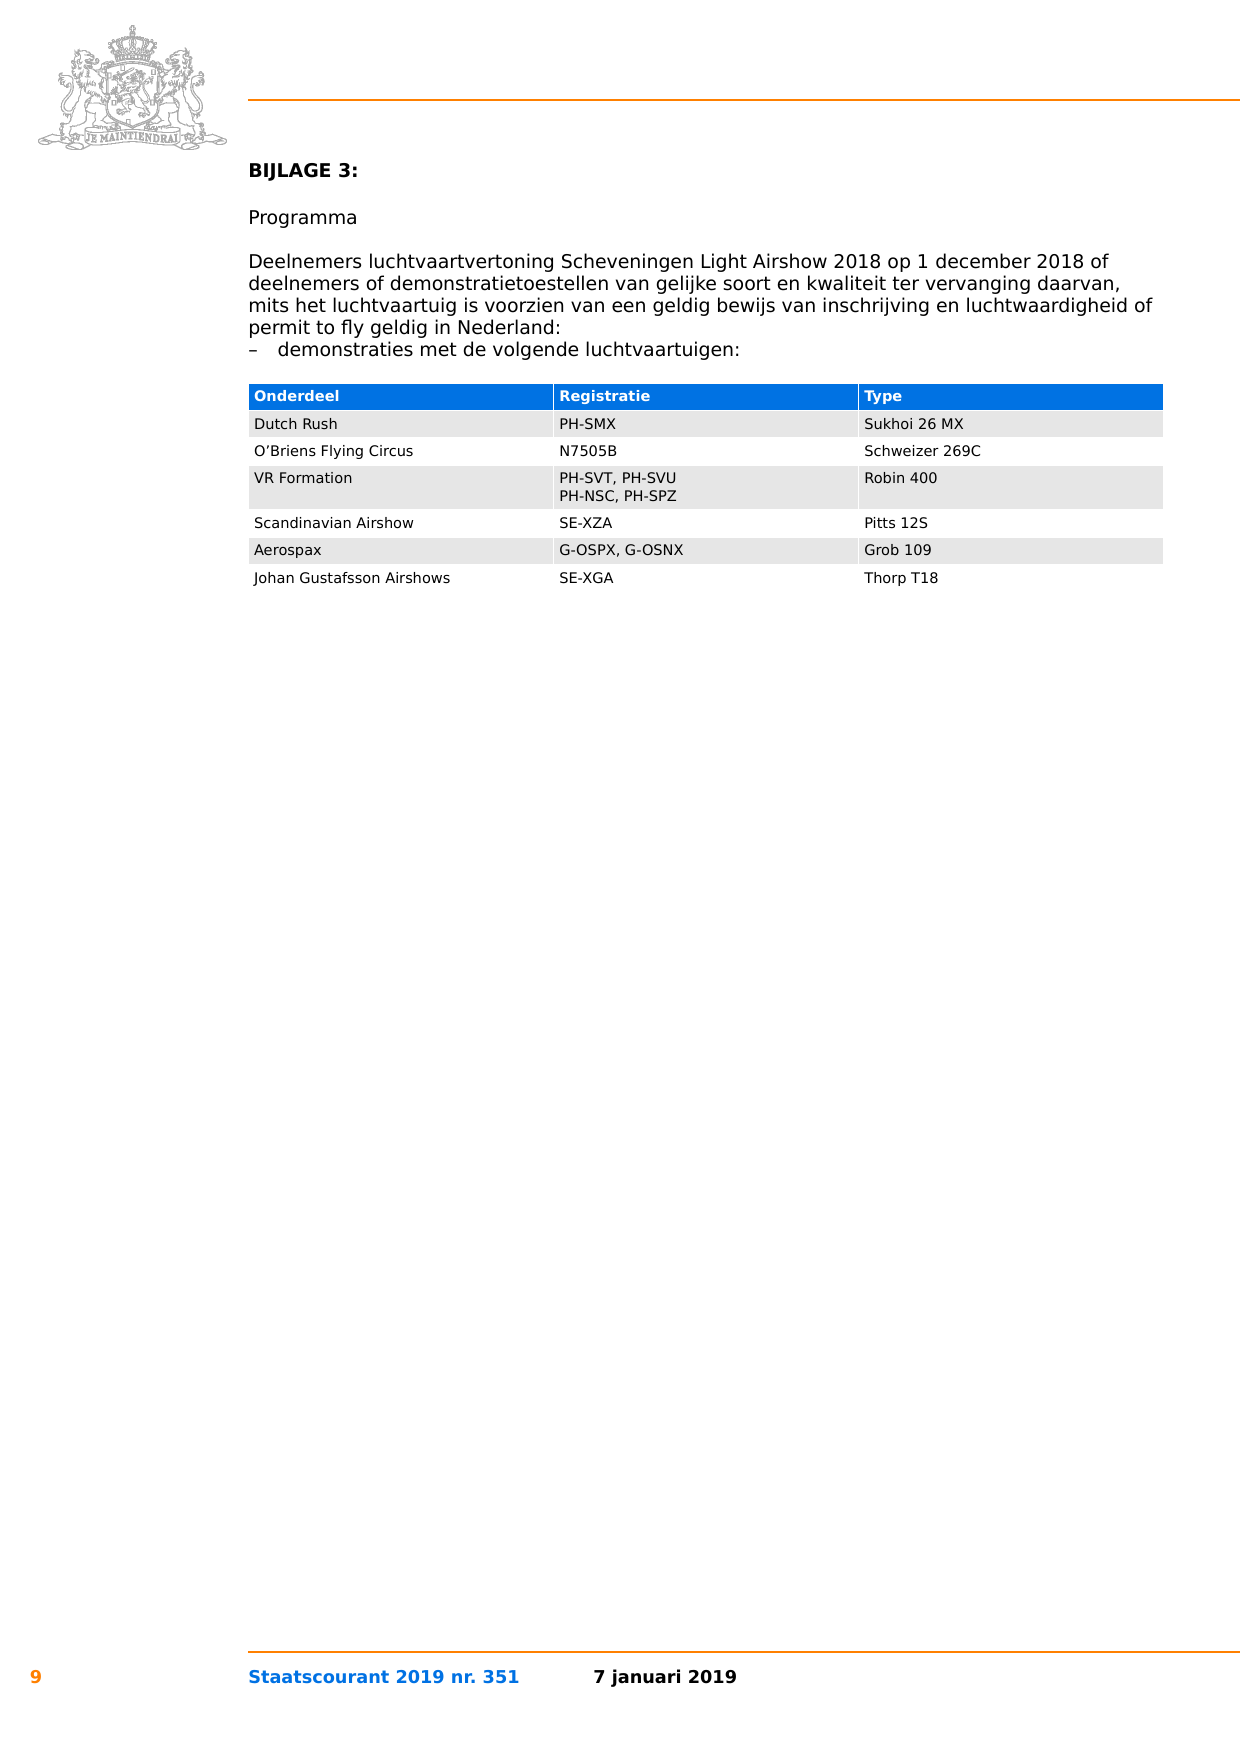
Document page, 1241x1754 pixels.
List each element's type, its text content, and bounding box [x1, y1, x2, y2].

table_cell PH-SMX [554, 411, 858, 437]
table_cell O’Briens Flying Circus [249, 438, 553, 465]
picture [38, 25, 227, 150]
table_cell N7505B [554, 438, 858, 465]
table_cell Dutch Rush [249, 411, 553, 437]
table_header Onderdeel [249, 384, 553, 410]
table_cell Pitts 12S [859, 510, 1163, 536]
table_cell Johan Gustafsson Airshows [249, 565, 553, 591]
table_cell SE-XGA [554, 565, 858, 591]
table_cell PH-SVT, PH-SVU PH-NSC, PH-SPZ [554, 466, 858, 509]
table_cell Robin 400 [859, 466, 1163, 509]
table_cell Thorp T18 [859, 565, 1163, 591]
text Programma [248, 207, 1163, 229]
table_header Registratie [554, 384, 858, 410]
text – demonstraties met de volgende luchtvaartuigen: [248, 339, 1163, 361]
table_cell Sukhoi 26 MX [859, 411, 1163, 437]
table_cell G-OSPX, G-OSNX [554, 538, 858, 564]
table_cell SE-XZA [554, 510, 858, 536]
text Deelnemers luchtvaartvertoning Scheveningen Light Airshow 2018 op 1 december 2018 of deelnemers of demonstratietoestellen van gelijke soort en kwaliteit ter vervanging daarvan, mits het luchtvaartuig is voorzien van een geldig bewijs van inschrijving en luchtwaardigheid of permit to fly geldig in Nederland: [248, 251, 1163, 339]
table_cell VR Formation [249, 466, 553, 509]
table_cell Aerospax [249, 538, 553, 564]
subtitle BIJLAGE 3: [248, 160, 1163, 182]
table_cell Schweizer 269C [859, 438, 1163, 465]
table_cell Grob 109 [859, 538, 1163, 564]
table_cell Scandinavian Airshow [249, 510, 553, 536]
table_header Type [859, 384, 1163, 410]
